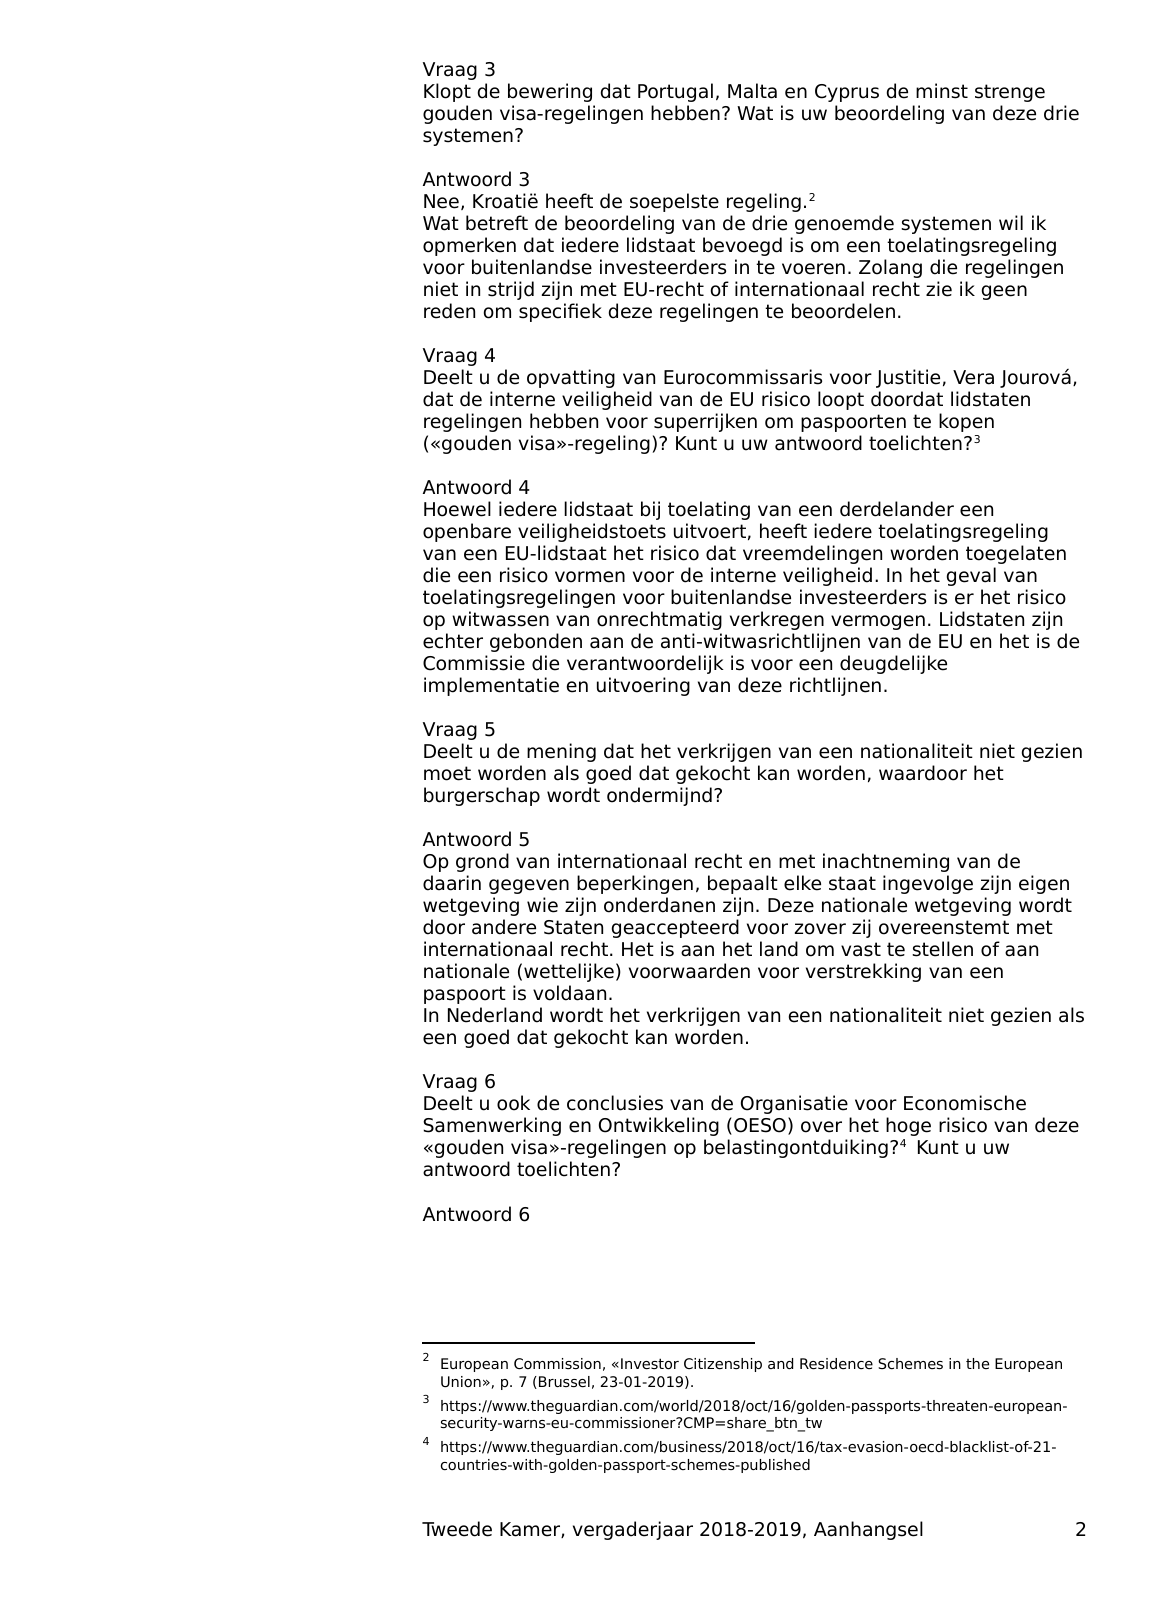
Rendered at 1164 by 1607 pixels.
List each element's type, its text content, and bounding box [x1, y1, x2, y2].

text Vraag 5 [422, 719, 1087, 741]
text Vraag 6 [422, 1071, 1087, 1093]
text Deelt u ook de conclusies van de Organisatie voor Economische Samenwerking en Ontwikkeling (OESO) over het hoge risico van deze «gouden visa»-regelingen op belastingontduiking? Kunt u uw antwoord toelichten? [422, 1093, 1087, 1181]
text Wat betreft de beoordeling van de drie genoemde systemen wil ik opmerken dat iedere lidstaat bevoegd is om een toelatingsregeling voor buitenlandse investeerders in te voeren. Zolang die regelingen niet in strijd zijn met EU-recht of internationaal recht zie ik geen reden om specifiek deze regelingen te beoordelen. [422, 213, 1087, 323]
text Nee, Kroatië heeft de soepelste regeling. [422, 191, 1087, 213]
text European Commission, «Investor Citizenship and Residence Schemes in the European Union», p. 7 (Brussel, 23-01-2019). [422, 1352, 1087, 1391]
text https://www.theguardian.com/business/2018/oct/16/tax-evasion-oecd-blacklist-of-21-countries-with-golden-passport-schemes-published [422, 1435, 1087, 1474]
text Klopt de bewering dat Portugal, Malta en Cyprus de minst strenge gouden visa-regelingen hebben? Wat is uw beoordeling van deze drie systemen? [422, 81, 1087, 147]
text Deelt u de mening dat het verkrijgen van een nationaliteit niet gezien moet worden als goed dat gekocht kan worden, waardoor het burgerschap wordt ondermijnd? [422, 741, 1087, 807]
text Vraag 4 [422, 345, 1087, 367]
text Hoewel iedere lidstaat bij toelating van een derdelander een openbare veiligheidstoets uitvoert, heeft iedere toelatingsregeling van een EU-lidstaat het risico dat vreemdelingen worden toegelaten die een risico vormen voor de interne veiligheid. In het geval van toelatingsregelingen voor buitenlandse investeerders is er het risico op witwassen van onrechtmatig verkregen vermogen. Lidstaten zijn echter gebonden aan de anti-witwasrichtlijnen van de EU en het is de Commissie die verantwoordelijk is voor een deugdelijke implementatie en uitvoering van deze richtlijnen. [422, 499, 1087, 697]
text In Nederland wordt het verkrijgen van een nationaliteit niet gezien als een goed dat gekocht kan worden. [422, 1005, 1087, 1049]
text Antwoord 5 [422, 829, 1087, 851]
text Deelt u de opvatting van Eurocommissaris voor Justitie, Vera Jourová, dat de interne veiligheid van de EU risico loopt doordat lidstaten regelingen hebben voor superrijken om paspoorten te kopen («gouden visa»-regeling)? Kunt u uw antwoord toelichten? [422, 367, 1087, 455]
text Antwoord 6 [422, 1203, 1087, 1225]
text Antwoord 3 [422, 169, 1087, 191]
text Antwoord 4 [422, 477, 1087, 499]
text Vraag 3 [422, 59, 1087, 81]
text https://www.theguardian.com/world/2018/oct/16/golden-passports-threaten-european-security-warns-eu-commissioner?CMP=share_btn_tw [422, 1393, 1087, 1432]
text Op grond van internationaal recht en met inachtneming van de daarin gegeven beperkingen, bepaalt elke staat ingevolge zijn eigen wetgeving wie zijn onderdanen zijn. Deze nationale wetgeving wordt door andere Staten geaccepteerd voor zover zij overeenstemt met internationaal recht. Het is aan het land om vast te stellen of aan nationale (wettelijke) voorwaarden voor verstrekking van een paspoort is voldaan. [422, 851, 1087, 1005]
